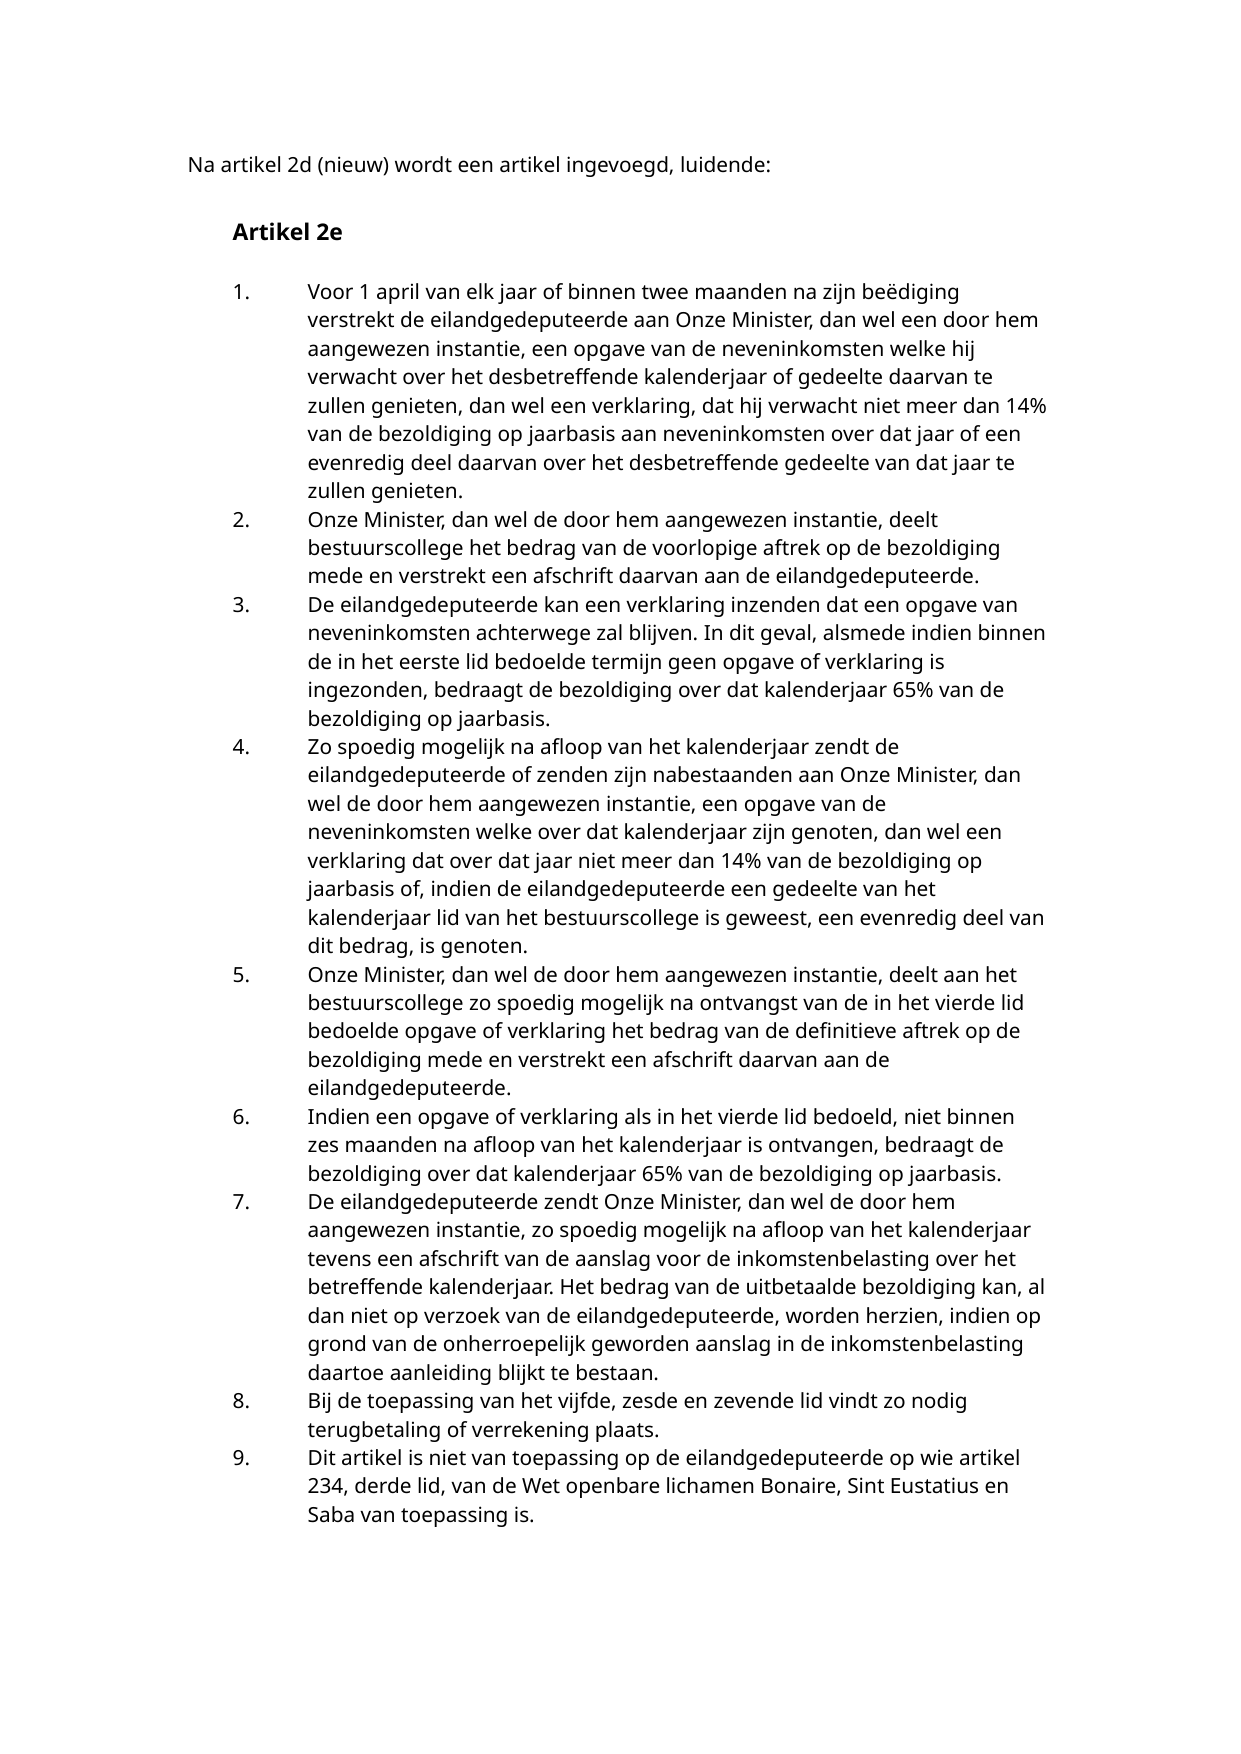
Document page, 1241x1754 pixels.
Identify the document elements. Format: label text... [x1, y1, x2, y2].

list Voor 1 april van elk jaar of binnen twee maanden na zijn beëdiging verstrekt de eilandgedeputeerde aan Onze Minister, dan wel een door hem aangewezen instantie, een opgave van de neveninkomsten welke hij verwacht over het desbetreffende kalenderjaar of gedeelte daarvan te zullen genieten, dan wel een verklaring, dat hij verwacht niet meer dan 14% van de bezoldiging op jaarbasis aan neveninkomsten over dat jaar of een evenredig deel daarvan over het desbetreffende gedeelte van dat jaar te zullen genieten. [232, 277, 1053, 505]
list Onze Minister, dan wel de door hem aangewezen instantie, deelt bestuurscollege het bedrag van de voorlopige aftrek op de bezoldiging mede en verstrekt een afschrift daarvan aan de eilandgedeputeerde. [232, 505, 1053, 590]
list De eilandgedeputeerde kan een verklaring inzenden dat een opgave van neveninkomsten achterwege zal blijven. In dit geval, alsmede indien binnen de in het eerste lid bedoelde termijn geen opgave of verklaring is ingezonden, bedraagt de bezoldiging over dat kalenderjaar 65% van de bezoldiging op jaarbasis. [232, 590, 1053, 732]
list Zo spoedig mogelijk na afloop van het kalenderjaar zendt de eilandgedeputeerde of zenden zijn nabestaanden aan Onze Minister, dan wel de door hem aangewezen instantie, een opgave van de neveninkomsten welke over dat kalenderjaar zijn genoten, dan wel een verklaring dat over dat jaar niet meer dan 14% van de bezoldiging op jaarbasis of, indien de eilandgedeputeerde een gedeelte van het kalenderjaar lid van het bestuurscollege is geweest, een evenredig deel van dit bedrag, is genoten. [232, 732, 1053, 960]
list Onze Minister, dan wel de door hem aangewezen instantie, deelt aan het bestuurscollege zo spoedig mogelijk na ontvangst van de in het vierde lid bedoelde opgave of verklaring het bedrag van de definitieve aftrek op de bezoldiging mede en verstrekt een afschrift daarvan aan de eilandgedeputeerde. [232, 960, 1053, 1102]
list Dit artikel is niet van toepassing op de eilandgedeputeerde op wie artikel 234, derde lid, van de Wet openbare lichamen Bonaire, Sint Eustatius en Saba van toepassing is. [232, 1443, 1053, 1528]
subtitle Artikel 2e [232, 216, 1053, 247]
list Bij de toepassing van het vijfde, zesde en zevende lid vindt zo nodig terugbetaling of verrekening plaats. [232, 1386, 1053, 1443]
list Indien een opgave of verklaring als in het vierde lid bedoeld, niet binnen zes maanden na afloop van het kalenderjaar is ontvangen, bedraagt de bezoldiging over dat kalenderjaar 65% van de bezoldiging op jaarbasis. [232, 1102, 1053, 1187]
text Na artikel 2d (nieuw) wordt een artikel ingevoegd, luidende: [187, 150, 1053, 178]
list De eilandgedeputeerde zendt Onze Minister, dan wel de door hem aangewezen instantie, zo spoedig mogelijk na afloop van het kalenderjaar tevens een afschrift van de aanslag voor de inkomstenbelasting over het betreffende kalenderjaar. Het bedrag van de uitbetaalde bezoldiging kan, al dan niet op verzoek van de eilandgedeputeerde, worden herzien, indien op grond van de onherroepelijk geworden aanslag in de inkomstenbelasting daartoe aanleiding blijkt te bestaan. [232, 1187, 1053, 1386]
